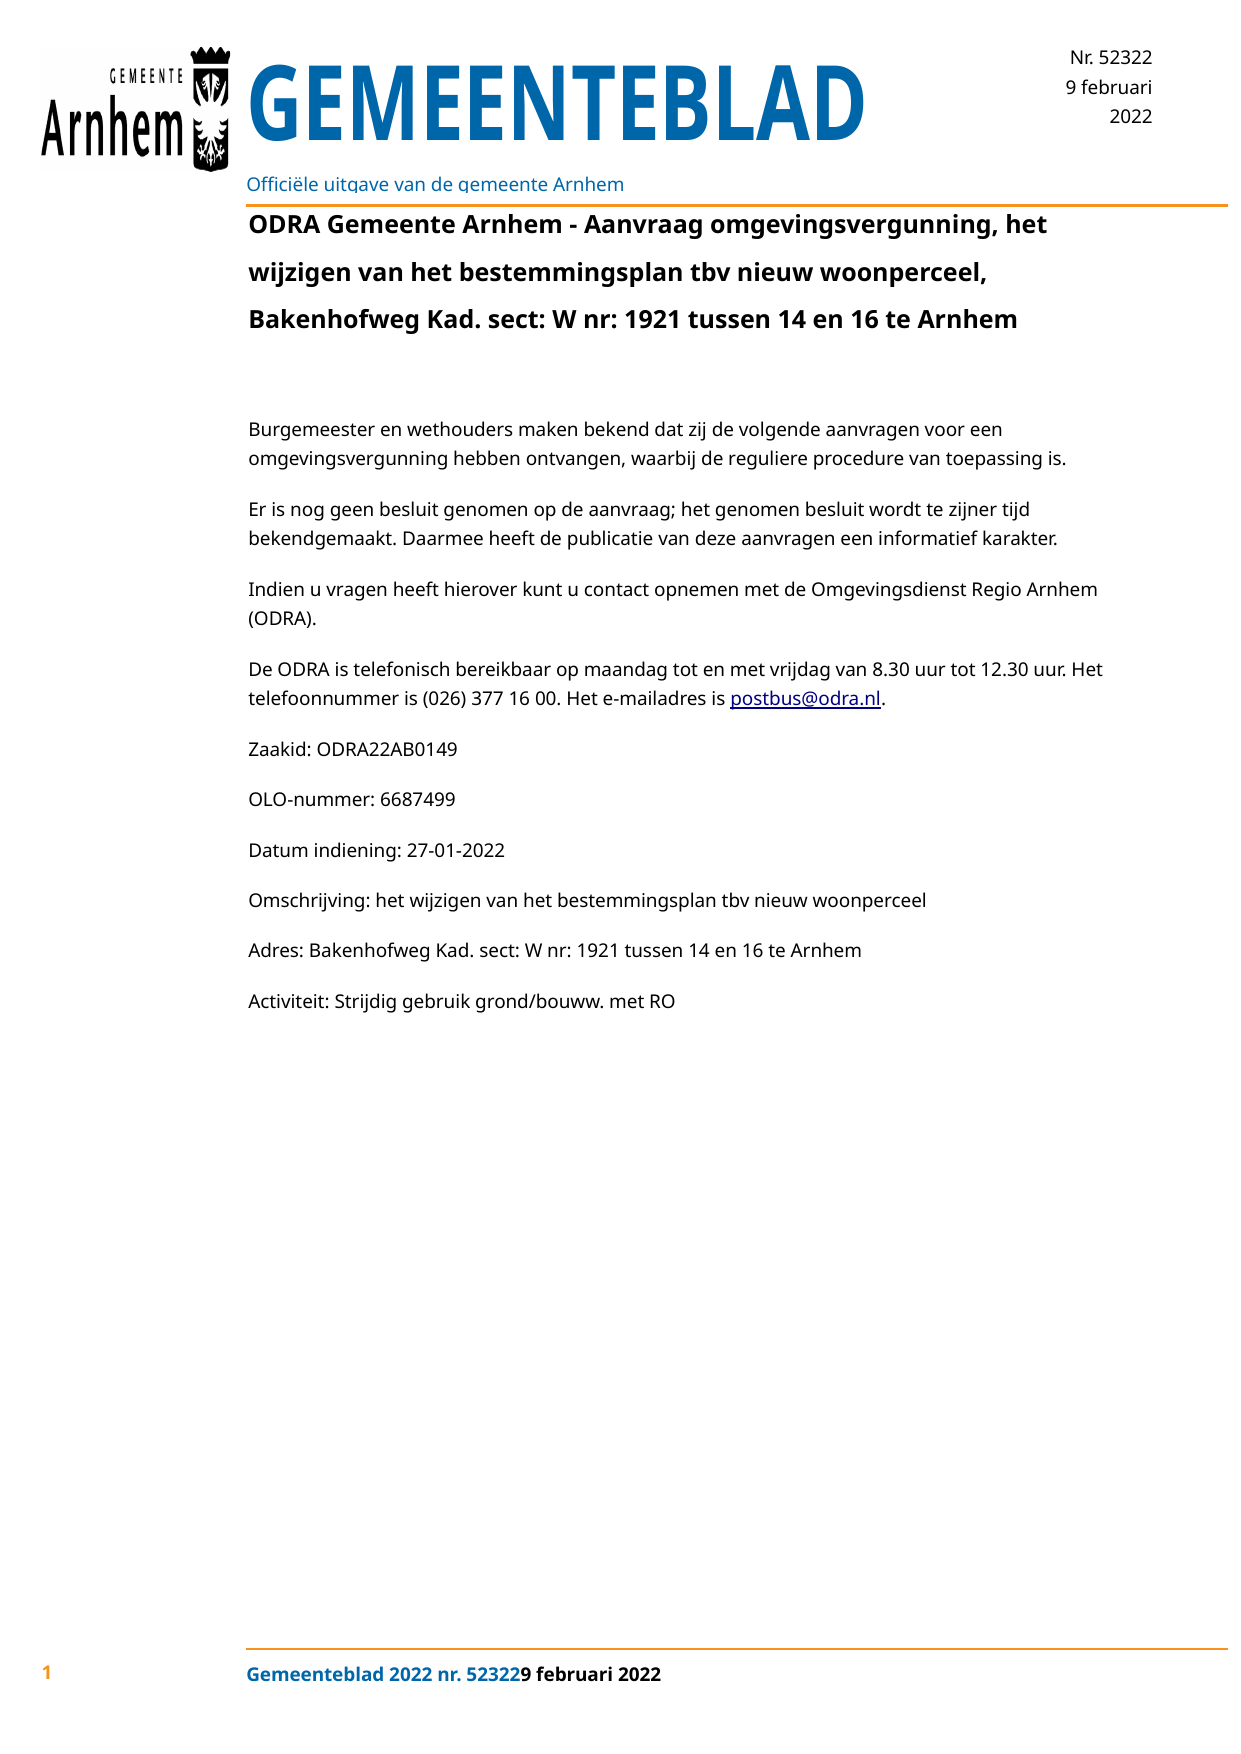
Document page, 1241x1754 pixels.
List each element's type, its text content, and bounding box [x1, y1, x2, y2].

text Adres: Bakenhofweg Kad. sect: W nr: 1921 tussen 14 en 16 te Arnhem [248, 938, 1152, 963]
text Zaakid: ODRA22AB0149 [248, 736, 1152, 762]
text Burgemeester en wethouders maken bekend dat zij de volgende aanvragen voor een omgevingsvergunning hebben ontvangen, waarbij de reguliere procedure van toepassing is. [248, 416, 1152, 471]
picture [41, 47, 231, 172]
text ODRA Gemeente Arnhem - Aanvraag omgevingsvergunning, het wijzigen van het bestemmingsplan tbv nieuw woonperceel, Bakenhofweg Kad. sect: W nr: 1921 tussen 14 en 16 te Arnhem [248, 207, 1152, 336]
text OLO-nummer: 6687499 [248, 786, 1152, 812]
text Indien u vragen heeft hierover kunt u contact opnemen met de Omgevingsdienst Regio Arnhem (ODRA). [248, 576, 1152, 631]
text Datum indiening: 27-01-2022 [248, 837, 1152, 862]
text Er is nog geen besluit genomen op de aanvraag; het genomen besluit wordt te zijner tijd bekendgemaakt. Daarmee heeft de publicatie van deze aanvragen een informatief karakter. [248, 496, 1152, 551]
text Omschrijving: het wijzigen van het bestemmingsplan tbv nieuw woonperceel [248, 887, 1152, 913]
text Activiteit: Strijdig gebruik grond/bouww. met RO [248, 988, 1152, 1014]
text De ODRA is telefonisch bereikbaar op maandag tot en met vrijdag van 8.30 uur tot 12.30 uur. Het telefoonnummer is (026) 377 16 00. Het e-mailadres is postbus@odra.nl. [248, 656, 1152, 711]
